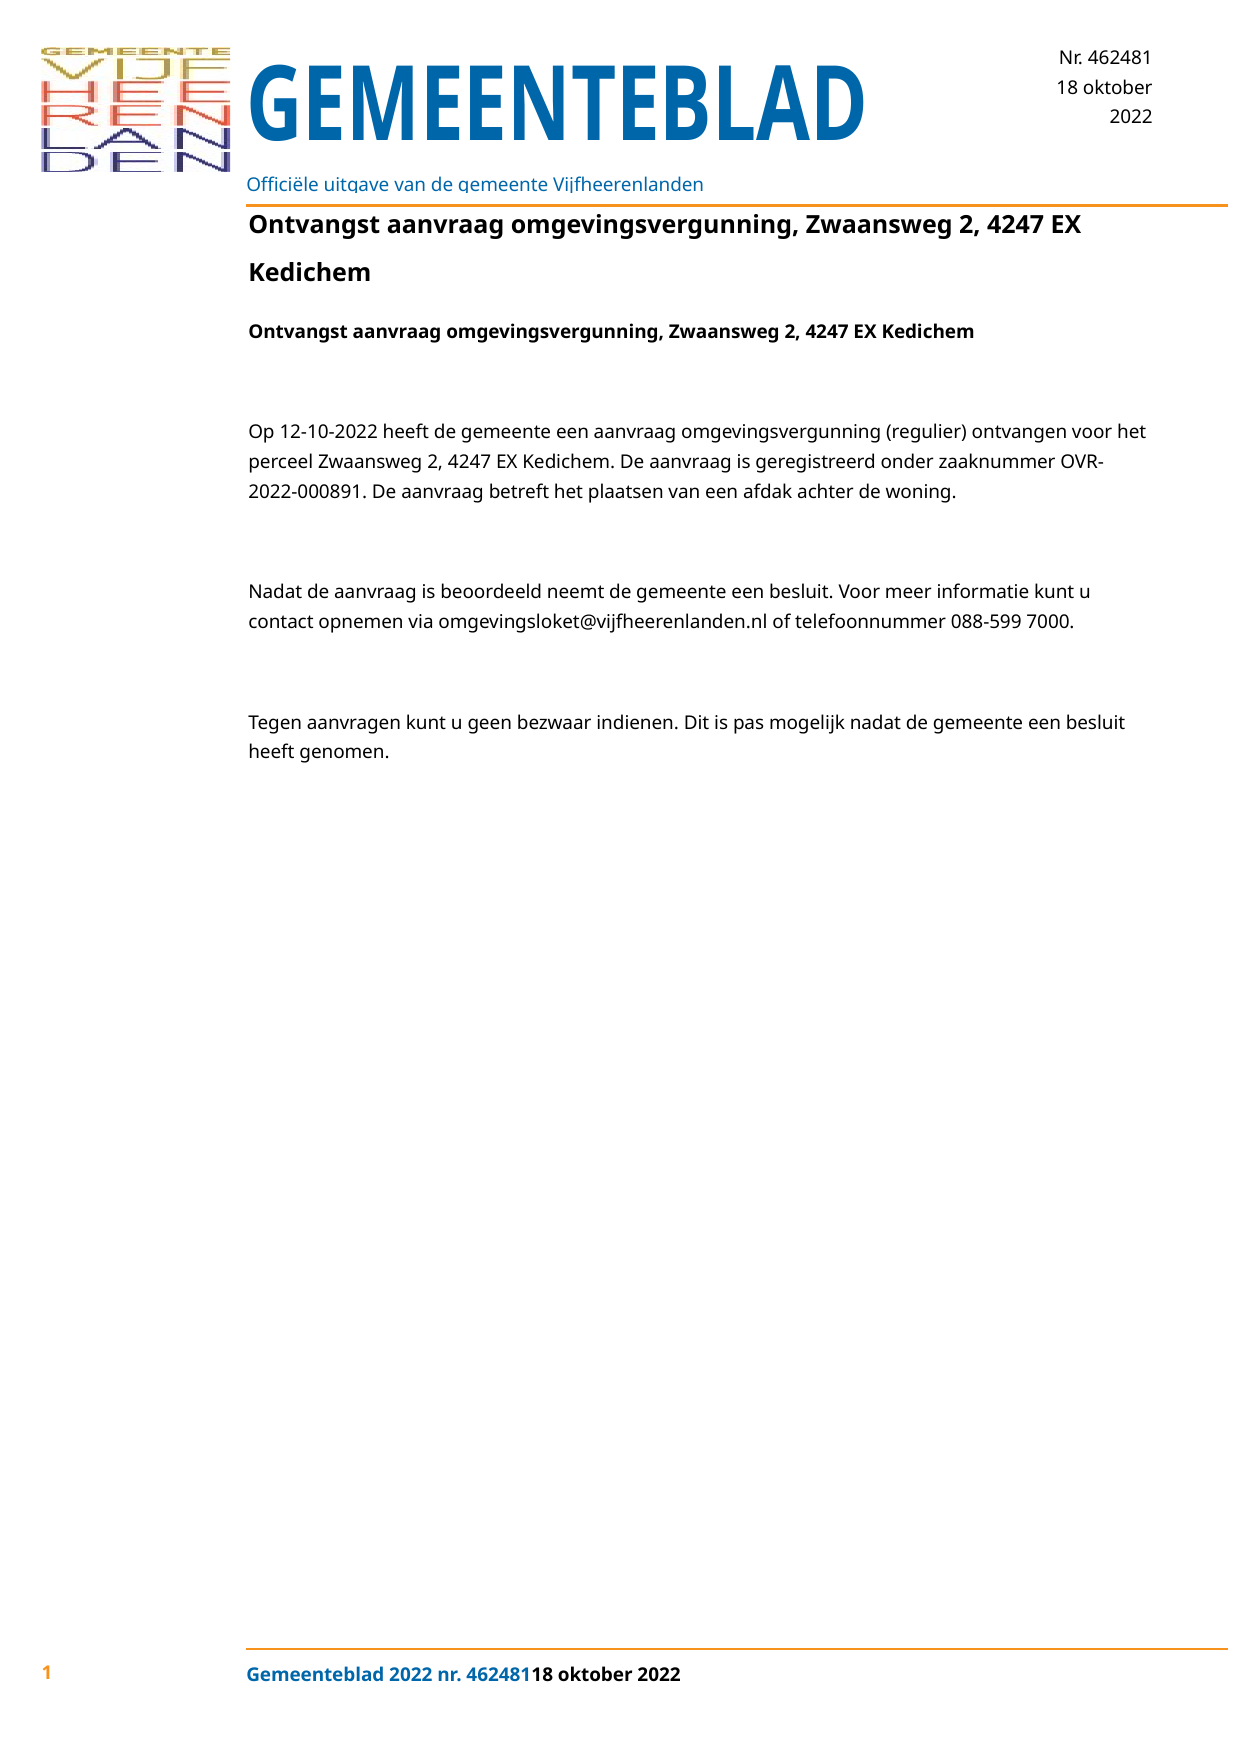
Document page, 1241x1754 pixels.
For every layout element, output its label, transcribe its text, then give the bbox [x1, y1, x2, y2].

text Ontvangst aanvraag omgevingsvergunning, Zwaansweg 2, 4247 EX Kedichem [248, 207, 1152, 288]
text Tegen aanvragen kunt u geen bezwaar indienen. Dit is pas mogelijk nadat de gemeente een besluit heeft genomen. [248, 709, 1152, 764]
picture [41, 47, 231, 172]
text Nadat de aanvraag is beoordeeld neemt de gemeente een besluit. Voor meer informatie kunt u contact opnemen via omgevingsloket@vijfheerenlanden.nl of telefoonnummer 088-599 7000. [248, 579, 1152, 634]
text Ontvangst aanvraag omgevingsvergunning, Zwaansweg 2, 4247 EX Kedichem [248, 318, 1152, 344]
text Op 12-10-2022 heeft de gemeente een aanvraag omgevingsvergunning (regulier) ontvangen voor het perceel Zwaansweg 2, 4247 EX Kedichem. De aanvraag is geregistreerd onder zaaknummer OVR-2022-000891. De aanvraag betreft het plaatsen van een afdak achter de woning. [248, 419, 1152, 504]
